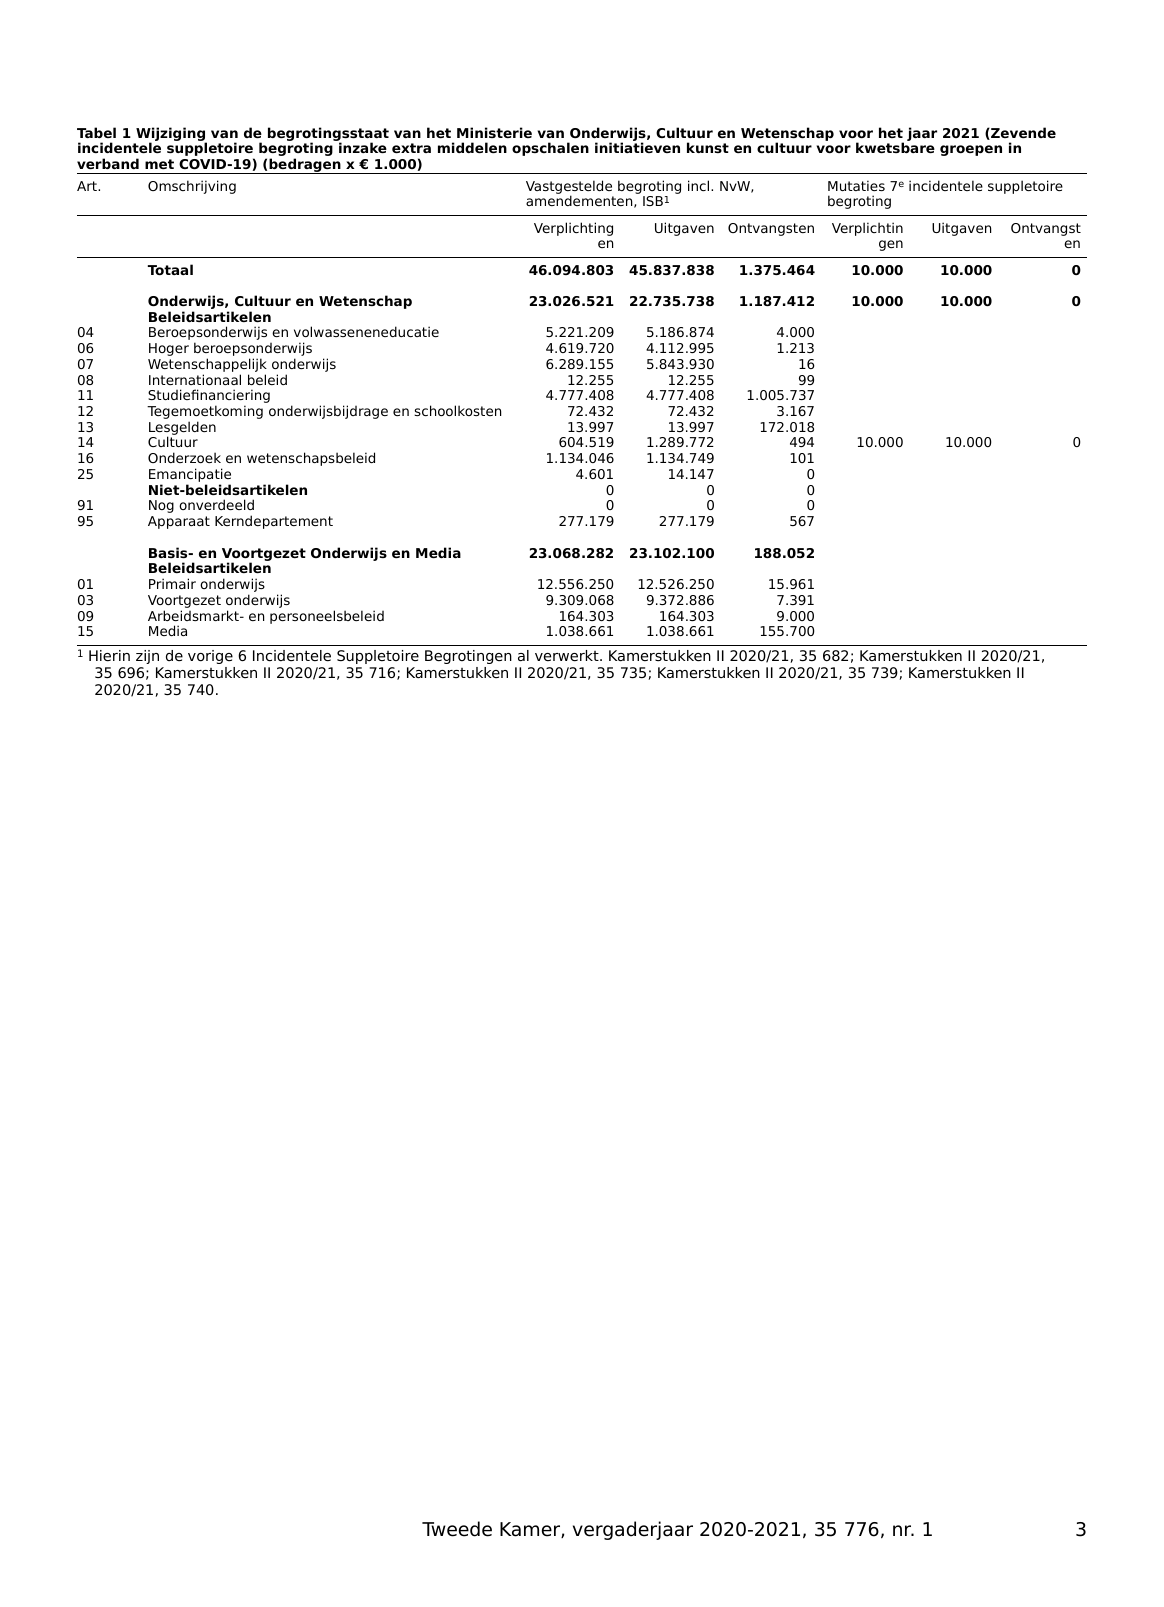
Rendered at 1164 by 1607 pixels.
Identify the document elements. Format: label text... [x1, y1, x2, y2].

table_cell [998, 514, 1087, 530]
table_cell 15.961 [720, 577, 821, 593]
table_cell [142, 278, 519, 294]
table_cell Art. [77, 174, 142, 215]
table_cell 12 [77, 404, 142, 419]
table_cell [77, 258, 142, 278]
table_cell 0 [720, 483, 821, 498]
table_cell 1.005.737 [720, 388, 821, 404]
table_cell 23.102.100 [620, 545, 720, 561]
table_cell [821, 561, 909, 577]
table_cell [821, 577, 909, 593]
table_cell 6.289.155 [520, 357, 620, 372]
table_cell Verplichtingen [520, 216, 620, 257]
table_cell Beleidsartikelen [142, 310, 519, 325]
table_cell 12.255 [620, 373, 720, 388]
table_cell [998, 451, 1087, 467]
table_cell [821, 451, 909, 467]
table_cell [821, 498, 909, 514]
table_cell [821, 514, 909, 530]
table_cell [620, 278, 720, 294]
table_cell 9.372.886 [620, 593, 720, 608]
table_cell [821, 608, 909, 624]
table_cell [909, 357, 998, 372]
table_cell 09 [77, 608, 142, 624]
table_cell Niet-beleidsartikelen [142, 483, 519, 498]
table_cell 1.213 [720, 341, 821, 357]
table_cell 01 [77, 577, 142, 593]
table_cell Cultuur [142, 435, 519, 451]
table_cell 604.519 [520, 435, 620, 451]
table_cell [998, 498, 1087, 514]
table_cell [720, 530, 821, 545]
table_cell Emancipatie [142, 467, 519, 482]
table_cell [77, 561, 142, 577]
table_cell 494 [720, 435, 821, 451]
table_cell [77, 545, 142, 561]
table_cell 95 [77, 514, 142, 530]
table_cell 4.619.720 [520, 341, 620, 357]
table_cell [821, 483, 909, 498]
table_cell 14 [77, 435, 142, 451]
table_cell [821, 357, 909, 372]
table_cell [720, 278, 821, 294]
table_cell [909, 577, 998, 593]
table_cell [998, 357, 1087, 372]
table_cell [909, 451, 998, 467]
table_cell 155.700 [720, 624, 821, 644]
table_cell 1 Hierin zijn de vorige 6 Incidentele Suppletoire Begrotingen al verwerkt. Kamerstukken II 2020/21, 35 682; Kamerstukken II 2020/21, 35 696; Kamerstukken II 2020/21, 35 716; Kamerstukken II 2020/21, 35 735; Kamerstukken II 2020/21, 35 739; Kamerstukken II 2020/21, 35 740. [77, 646, 1087, 699]
table_cell Wetenschappelijk onderwijs [142, 357, 519, 372]
table_cell [720, 561, 821, 577]
table_cell Uitgaven [909, 216, 998, 257]
table_cell [909, 608, 998, 624]
table_cell Tegemoetkoming onderwijsbijdrage en schoolkosten [142, 404, 519, 419]
table_cell 22.735.738 [620, 294, 720, 309]
table_cell [909, 404, 998, 419]
table_cell Nog onverdeeld [142, 498, 519, 514]
table_cell Ontvangsten [998, 216, 1087, 257]
table_cell 16 [720, 357, 821, 372]
table_cell 3.167 [720, 404, 821, 419]
table_cell [998, 373, 1087, 388]
table_cell [909, 498, 998, 514]
table_cell [909, 530, 998, 545]
table_cell 172.018 [720, 420, 821, 435]
table_cell [77, 310, 142, 325]
table_cell [520, 278, 620, 294]
table_cell 4.777.408 [620, 388, 720, 404]
table_cell [998, 404, 1087, 419]
table_cell [998, 624, 1087, 644]
table_cell 46.094.803 [520, 258, 620, 278]
table_cell [909, 483, 998, 498]
table_cell Mutaties 7e incidentele suppletoire begroting [821, 174, 1087, 215]
table_cell 1.187.412 [720, 294, 821, 309]
table_cell Internationaal beleid [142, 373, 519, 388]
table_cell [821, 467, 909, 482]
table_cell [821, 373, 909, 388]
table_cell 91 [77, 498, 142, 514]
table_cell Arbeidsmarkt- en personeelsbeleid [142, 608, 519, 624]
table_cell [821, 624, 909, 644]
table_cell 15 [77, 624, 142, 644]
table_cell 0 [998, 435, 1087, 451]
table_cell [909, 467, 998, 482]
table_cell 13.997 [620, 420, 720, 435]
table_cell 0 [720, 467, 821, 482]
table_cell Studiefinanciering [142, 388, 519, 404]
table_cell [77, 530, 142, 545]
table_cell 101 [720, 451, 821, 467]
table_cell Lesgelden [142, 420, 519, 435]
table_cell [821, 278, 909, 294]
table_cell 0 [520, 498, 620, 514]
table_cell 1.134.046 [520, 451, 620, 467]
table_cell 188.052 [720, 545, 821, 561]
table_cell [998, 608, 1087, 624]
table_cell [998, 341, 1087, 357]
table_cell [909, 593, 998, 608]
table_cell 9.309.068 [520, 593, 620, 608]
table_cell 277.179 [520, 514, 620, 530]
table_cell [821, 404, 909, 419]
table_cell Omschrijving [142, 174, 519, 215]
table_cell 14.147 [620, 467, 720, 482]
table_cell [998, 388, 1087, 404]
table_cell 45.837.838 [620, 258, 720, 278]
table_cell 164.303 [620, 608, 720, 624]
table_cell Uitgaven [620, 216, 720, 257]
table_cell 07 [77, 357, 142, 372]
table_cell [620, 561, 720, 577]
table_cell 03 [77, 593, 142, 608]
table_cell 5.186.874 [620, 325, 720, 341]
table_cell [520, 561, 620, 577]
table_cell [142, 530, 519, 545]
table_cell 10.000 [909, 294, 998, 309]
table_cell 277.179 [620, 514, 720, 530]
table_cell [520, 310, 620, 325]
table_cell 11 [77, 388, 142, 404]
table_cell 12.526.250 [620, 577, 720, 593]
table_cell Basis- en Voortgezet Onderwijs en Media [142, 545, 519, 561]
table_cell [998, 577, 1087, 593]
table_cell 4.000 [720, 325, 821, 341]
table_cell 23.026.521 [520, 294, 620, 309]
table_cell [821, 341, 909, 357]
table_cell [909, 373, 998, 388]
table_cell [998, 593, 1087, 608]
table_cell [821, 325, 909, 341]
table_cell [821, 530, 909, 545]
table_cell [998, 310, 1087, 325]
table_cell [620, 530, 720, 545]
table_cell 0 [520, 483, 620, 498]
table_cell [909, 545, 998, 561]
table_cell 0 [620, 483, 720, 498]
table_cell [909, 341, 998, 357]
table_cell [909, 514, 998, 530]
table_cell 10.000 [821, 294, 909, 309]
table_cell 0 [720, 498, 821, 514]
table_cell 0 [620, 498, 720, 514]
table_cell [909, 420, 998, 435]
table_cell 12.556.250 [520, 577, 620, 593]
table_cell 16 [77, 451, 142, 467]
table_cell [909, 310, 998, 325]
table_cell 72.432 [520, 404, 620, 419]
table_cell [77, 216, 142, 257]
table_cell 7.391 [720, 593, 821, 608]
table_cell Onderwijs, Cultuur en Wetenschap [142, 294, 519, 309]
table_cell 23.068.282 [520, 545, 620, 561]
table_cell 567 [720, 514, 821, 530]
table_cell [998, 278, 1087, 294]
table_cell Ontvangsten [720, 216, 821, 257]
table_cell [821, 545, 909, 561]
table_cell 4.601 [520, 467, 620, 482]
table_cell [520, 530, 620, 545]
table_cell Voortgezet onderwijs [142, 593, 519, 608]
table_cell [620, 310, 720, 325]
table_cell [77, 294, 142, 309]
table_cell 1.289.772 [620, 435, 720, 451]
table_cell 72.432 [620, 404, 720, 419]
table_cell [821, 420, 909, 435]
table_cell Primair onderwijs [142, 577, 519, 593]
table_cell [720, 310, 821, 325]
table_cell 5.221.209 [520, 325, 620, 341]
table_cell 10.000 [909, 258, 998, 278]
table_cell [998, 561, 1087, 577]
table_cell 25 [77, 467, 142, 482]
table_cell 1.375.464 [720, 258, 821, 278]
table_cell [821, 388, 909, 404]
table_cell Totaal [142, 258, 519, 278]
table_cell 9.000 [720, 608, 821, 624]
table_cell 0 [998, 258, 1087, 278]
table_cell 99 [720, 373, 821, 388]
table_cell 1.134.749 [620, 451, 720, 467]
table_cell 1.038.661 [520, 624, 620, 644]
table_cell [998, 483, 1087, 498]
table_cell [142, 216, 519, 257]
table_cell 4.112.995 [620, 341, 720, 357]
table_cell [77, 278, 142, 294]
table_cell 0 [998, 294, 1087, 309]
table_cell Onderzoek en wetenschapsbeleid [142, 451, 519, 467]
table_cell 164.303 [520, 608, 620, 624]
table_cell [998, 325, 1087, 341]
table_cell [909, 388, 998, 404]
table_cell 13 [77, 420, 142, 435]
table_cell 4.777.408 [520, 388, 620, 404]
table_cell [909, 561, 998, 577]
table_cell [909, 624, 998, 644]
table_cell Beleidsartikelen [142, 561, 519, 577]
table_cell Media [142, 624, 519, 644]
table_cell 08 [77, 373, 142, 388]
table_cell [909, 325, 998, 341]
table_cell [998, 420, 1087, 435]
table_cell 10.000 [821, 258, 909, 278]
table_cell [77, 483, 142, 498]
table_cell [998, 530, 1087, 545]
table_cell 04 [77, 325, 142, 341]
table_cell 5.843.930 [620, 357, 720, 372]
table_cell 13.997 [520, 420, 620, 435]
table_cell 12.255 [520, 373, 620, 388]
table_cell 06 [77, 341, 142, 357]
table_cell 1.038.661 [620, 624, 720, 644]
table_cell [998, 545, 1087, 561]
table_cell Apparaat Kerndepartement [142, 514, 519, 530]
table_cell [821, 310, 909, 325]
table_cell 10.000 [821, 435, 909, 451]
table_cell Beroepsonderwijs en volwasseneneducatie [142, 325, 519, 341]
table_cell [821, 593, 909, 608]
table_cell 10.000 [909, 435, 998, 451]
table_cell [998, 467, 1087, 482]
table_cell Verplichtingen [821, 216, 909, 257]
table_cell Hoger beroepsonderwijs [142, 341, 519, 357]
table_header Tabel 1 Wijziging van de begrotingsstaat van het Ministerie van Onderwijs, Cultuur en Wetenschap voor het jaar 2021 (Zevende incidentele suppletoire begroting inzake extra middelen opschalen initiatieven kunst en cultuur voor kwetsbare groepen in verband met COVID-19) (bedragen x € 1.000) [77, 126, 1087, 173]
table_cell Vastgestelde begroting incl. NvW, amendementen, ISB1 [520, 174, 821, 215]
table_cell [909, 278, 998, 294]
